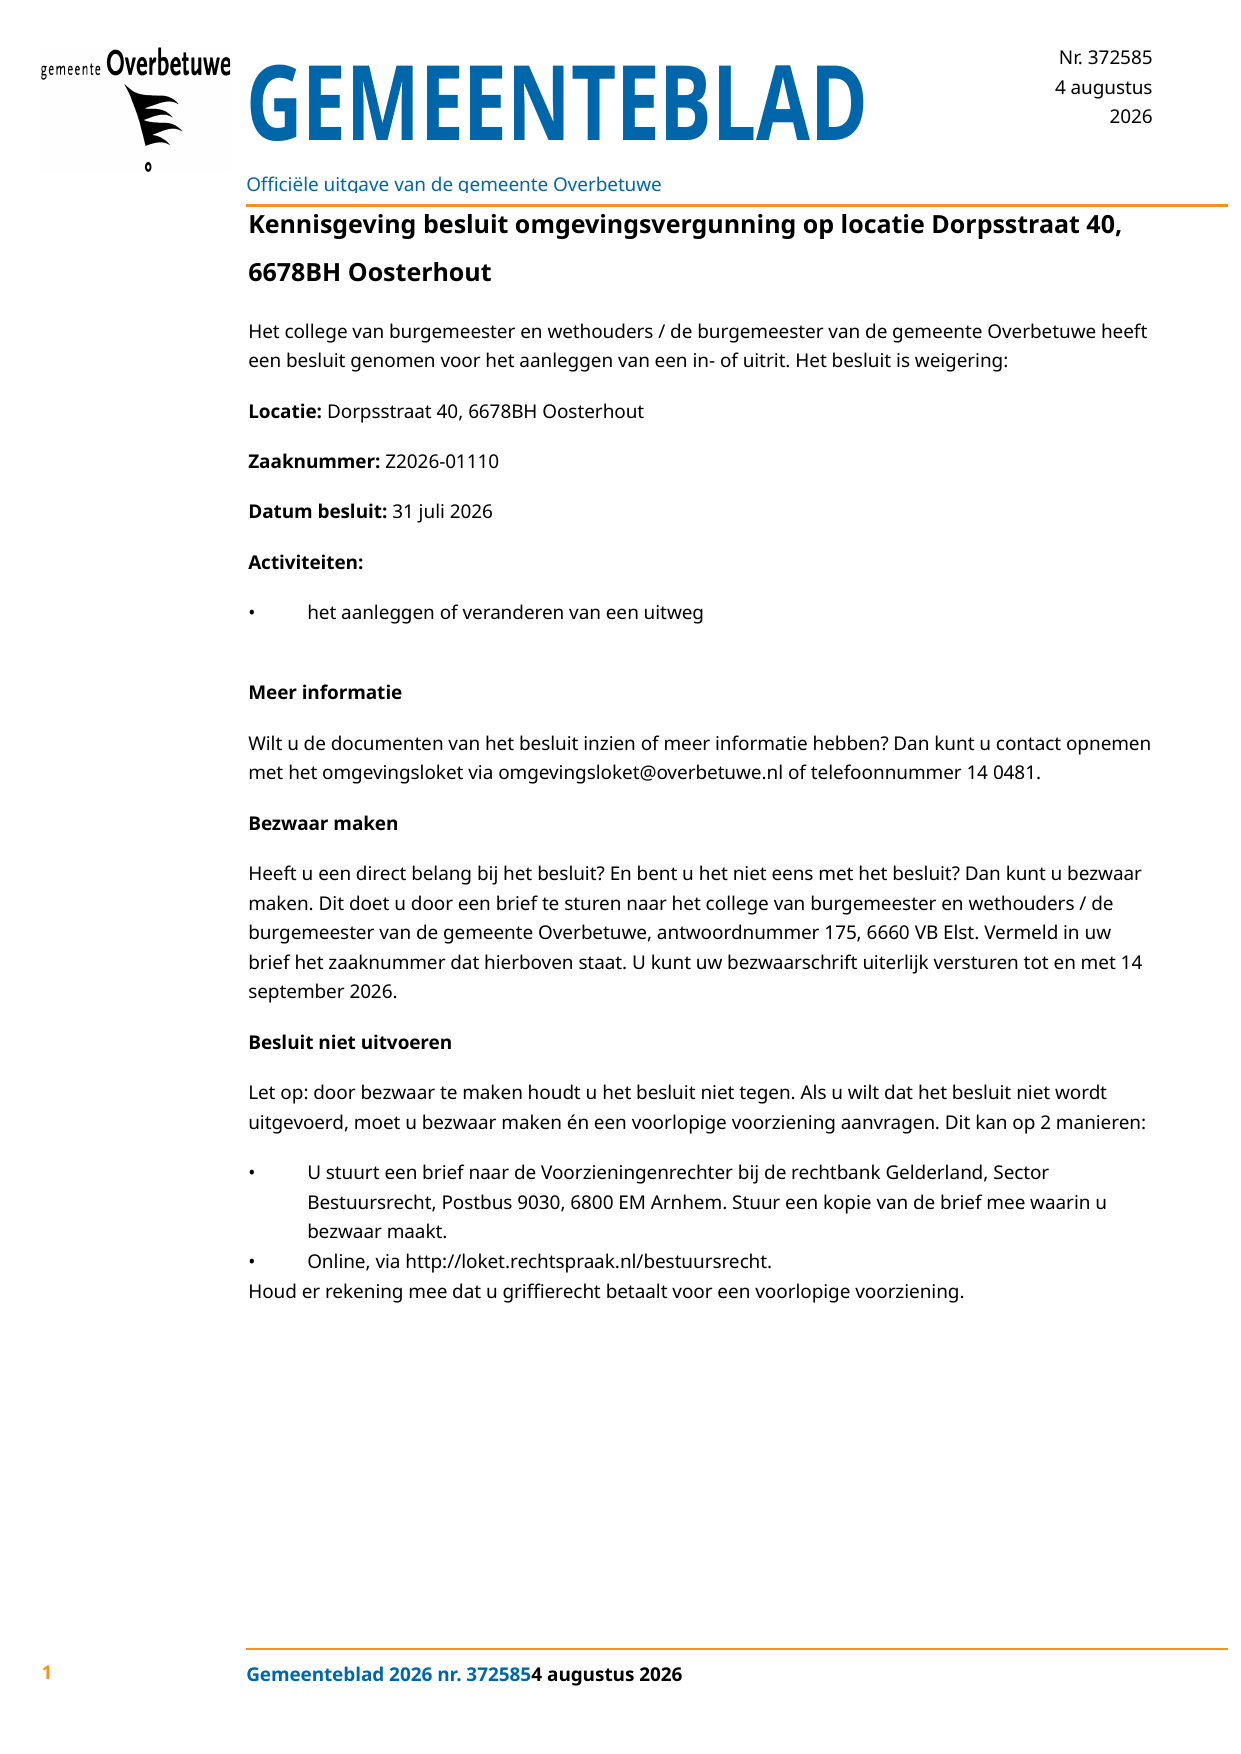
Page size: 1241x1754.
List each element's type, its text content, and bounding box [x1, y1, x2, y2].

text Meer informatie [248, 679, 1152, 705]
list het aanleggen of veranderen van een uitweg [248, 599, 1152, 625]
text Kennisgeving besluit omgevingsvergunning op locatie Dorpsstraat 40, 6678BH Oosterhout [248, 207, 1152, 288]
list Online, via http://loket.rechtspraak.nl/bestuursrecht. [248, 1248, 1152, 1274]
text Bezwaar maken [248, 810, 1152, 836]
text Besluit niet uitvoeren [248, 1029, 1152, 1055]
text Heeft u een direct belang bij het besluit? En bent u het niet eens met het besluit? Dan kunt u bezwaar maken. Dit doet u door een brief te sturen naar het college van burgemeester en wethouders / de burgemeester van de gemeente Overbetuwe, antwoordnummer 175, 6660 VB Elst. Vermeld in uw brief het zaaknummer dat hierboven staat. U kunt uw bezwaarschrift uiterlijk versturen tot en met 14 september 2026. [248, 860, 1152, 1004]
text Locatie: Dorpsstraat 40, 6678BH Oosterhout [248, 398, 1152, 424]
picture [41, 47, 231, 172]
text Houd er rekening mee dat u griffierecht betaalt voor een voorlopige voorziening. [248, 1278, 1152, 1304]
text Het college van burgemeester en wethouders / de burgemeester van de gemeente Overbetuwe heeft een besluit genomen voor het aanleggen van een in- of uitrit. Het besluit is weigering: [248, 318, 1152, 373]
text Datum besluit: 31 juli 2026 [248, 499, 1152, 524]
text Activiteiten: [248, 549, 1152, 575]
text Let op: door bezwaar te maken houdt u het besluit niet tegen. Als u wilt dat het besluit niet wordt uitgevoerd, moet u bezwaar maken én een voorlopige voorziening aanvragen. Dit kan op 2 manieren: [248, 1079, 1152, 1135]
text Wilt u de documenten van het besluit inzien of meer informatie hebben? Dan kunt u contact opnemen met het omgevingsloket via omgevingsloket@overbetuwe.nl of telefoonnummer 14 0481. [248, 730, 1152, 785]
text Zaaknummer: Z2026-01110 [248, 448, 1152, 474]
list U stuurt een brief naar de Voorzieningenrechter bij de rechtbank Gelderland, Sector Bestuursrecht, Postbus 9030, 6800 EM Arnhem. Stuur een kopie van de brief mee waarin u bezwaar maakt. [248, 1159, 1152, 1244]
